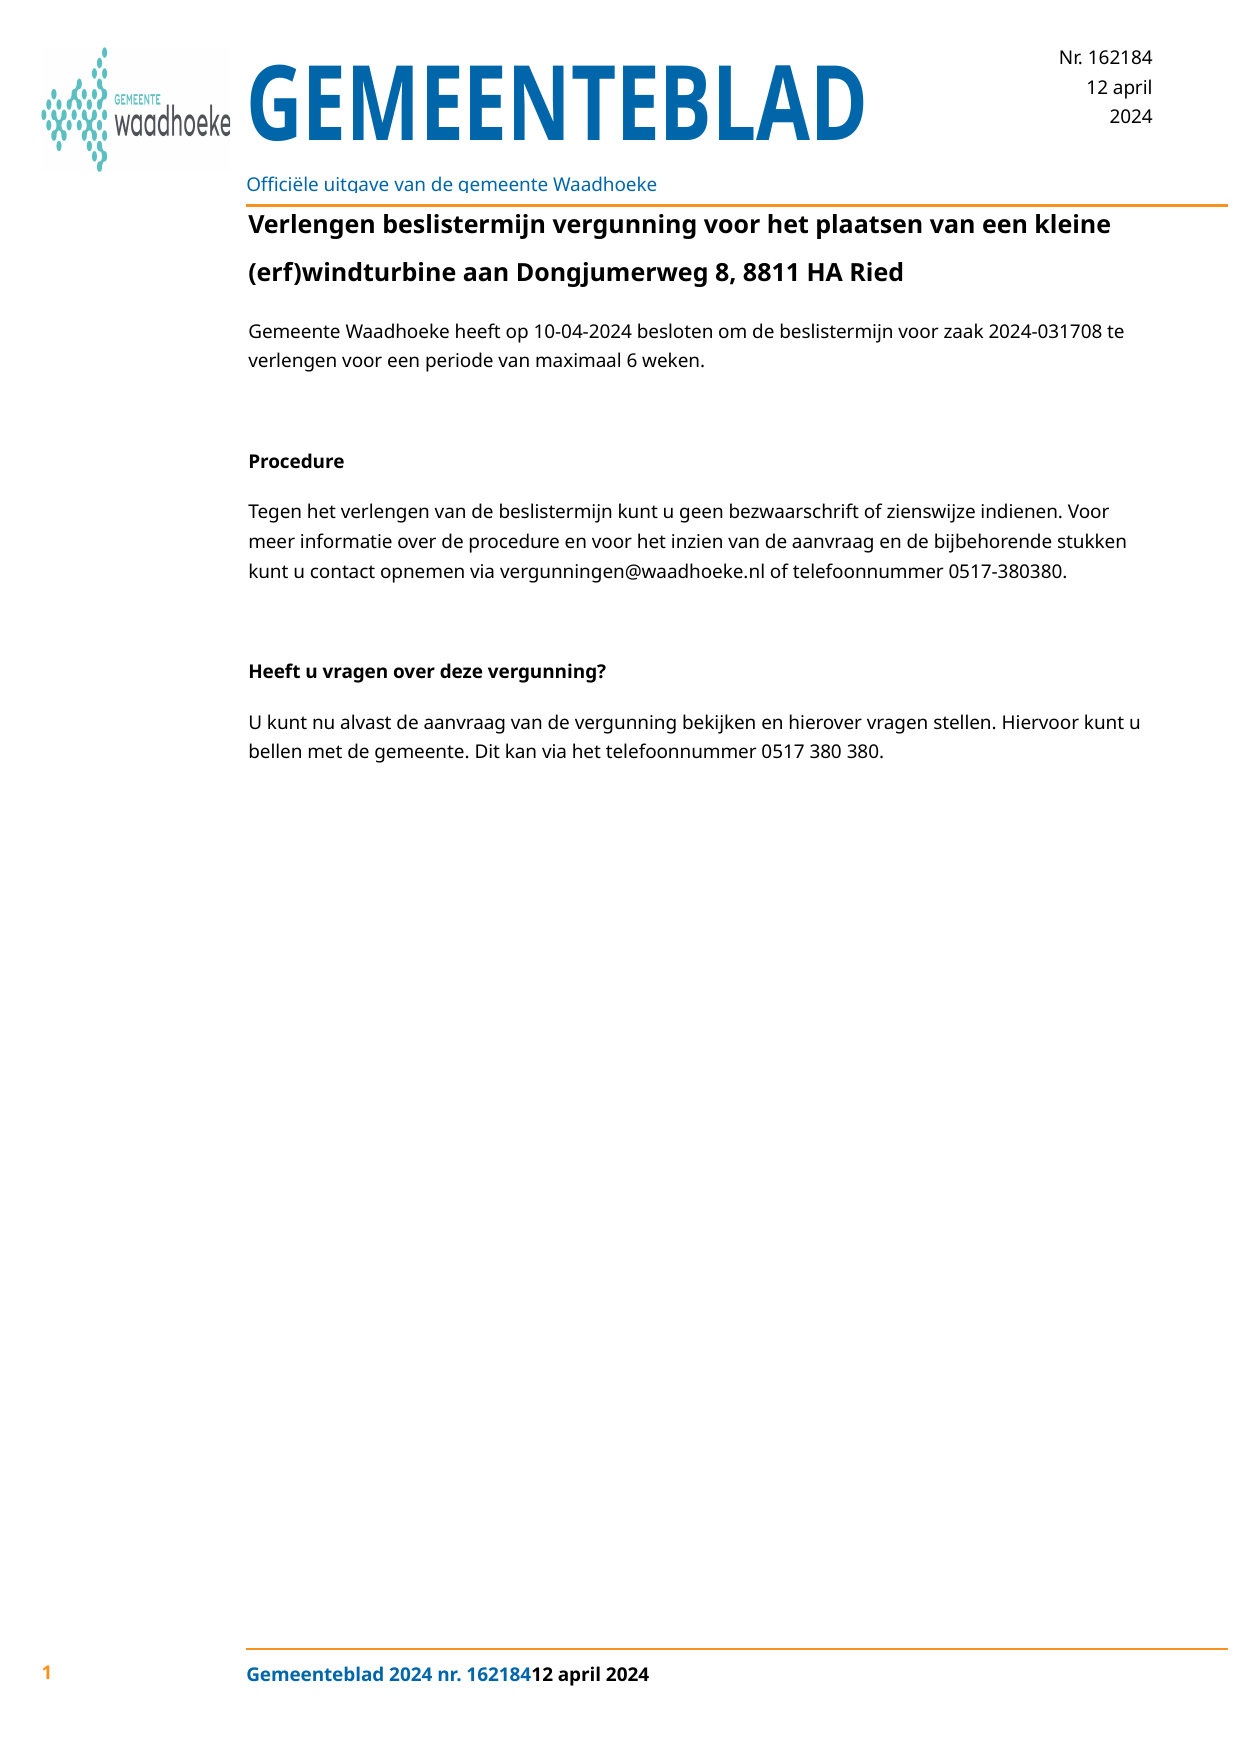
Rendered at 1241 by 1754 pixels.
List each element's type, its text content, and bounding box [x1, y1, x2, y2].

text Verlengen beslistermijn vergunning voor het plaatsen van een kleine (erf)windturbine aan Dongjumerweg 8, 8811 HA Ried [248, 207, 1152, 288]
text Gemeente Waadhoeke heeft op 10-04-2024 besloten om de beslistermijn voor zaak 2024-031708 te verlengen voor een periode van maximaal 6 weken. [248, 318, 1152, 373]
text Heeft u vragen over deze vergunning? [248, 659, 1152, 684]
picture [41, 47, 231, 172]
text U kunt nu alvast de aanvraag van de vergunning bekijken en hierover vragen stellen. Hiervoor kunt u bellen met de gemeente. Dit kan via het telefoonnummer 0517 380 380. [248, 709, 1152, 764]
text Tegen het verlengen van de beslistermijn kunt u geen bezwaarschrift of zienswijze indienen. Voor meer informatie over de procedure en voor het inzien van de aanvraag en de bijbehorende stukken kunt u contact opnemen via vergunningen@waadhoeke.nl of telefoonnummer 0517-380380. [248, 499, 1152, 584]
text Procedure [248, 448, 1152, 474]
